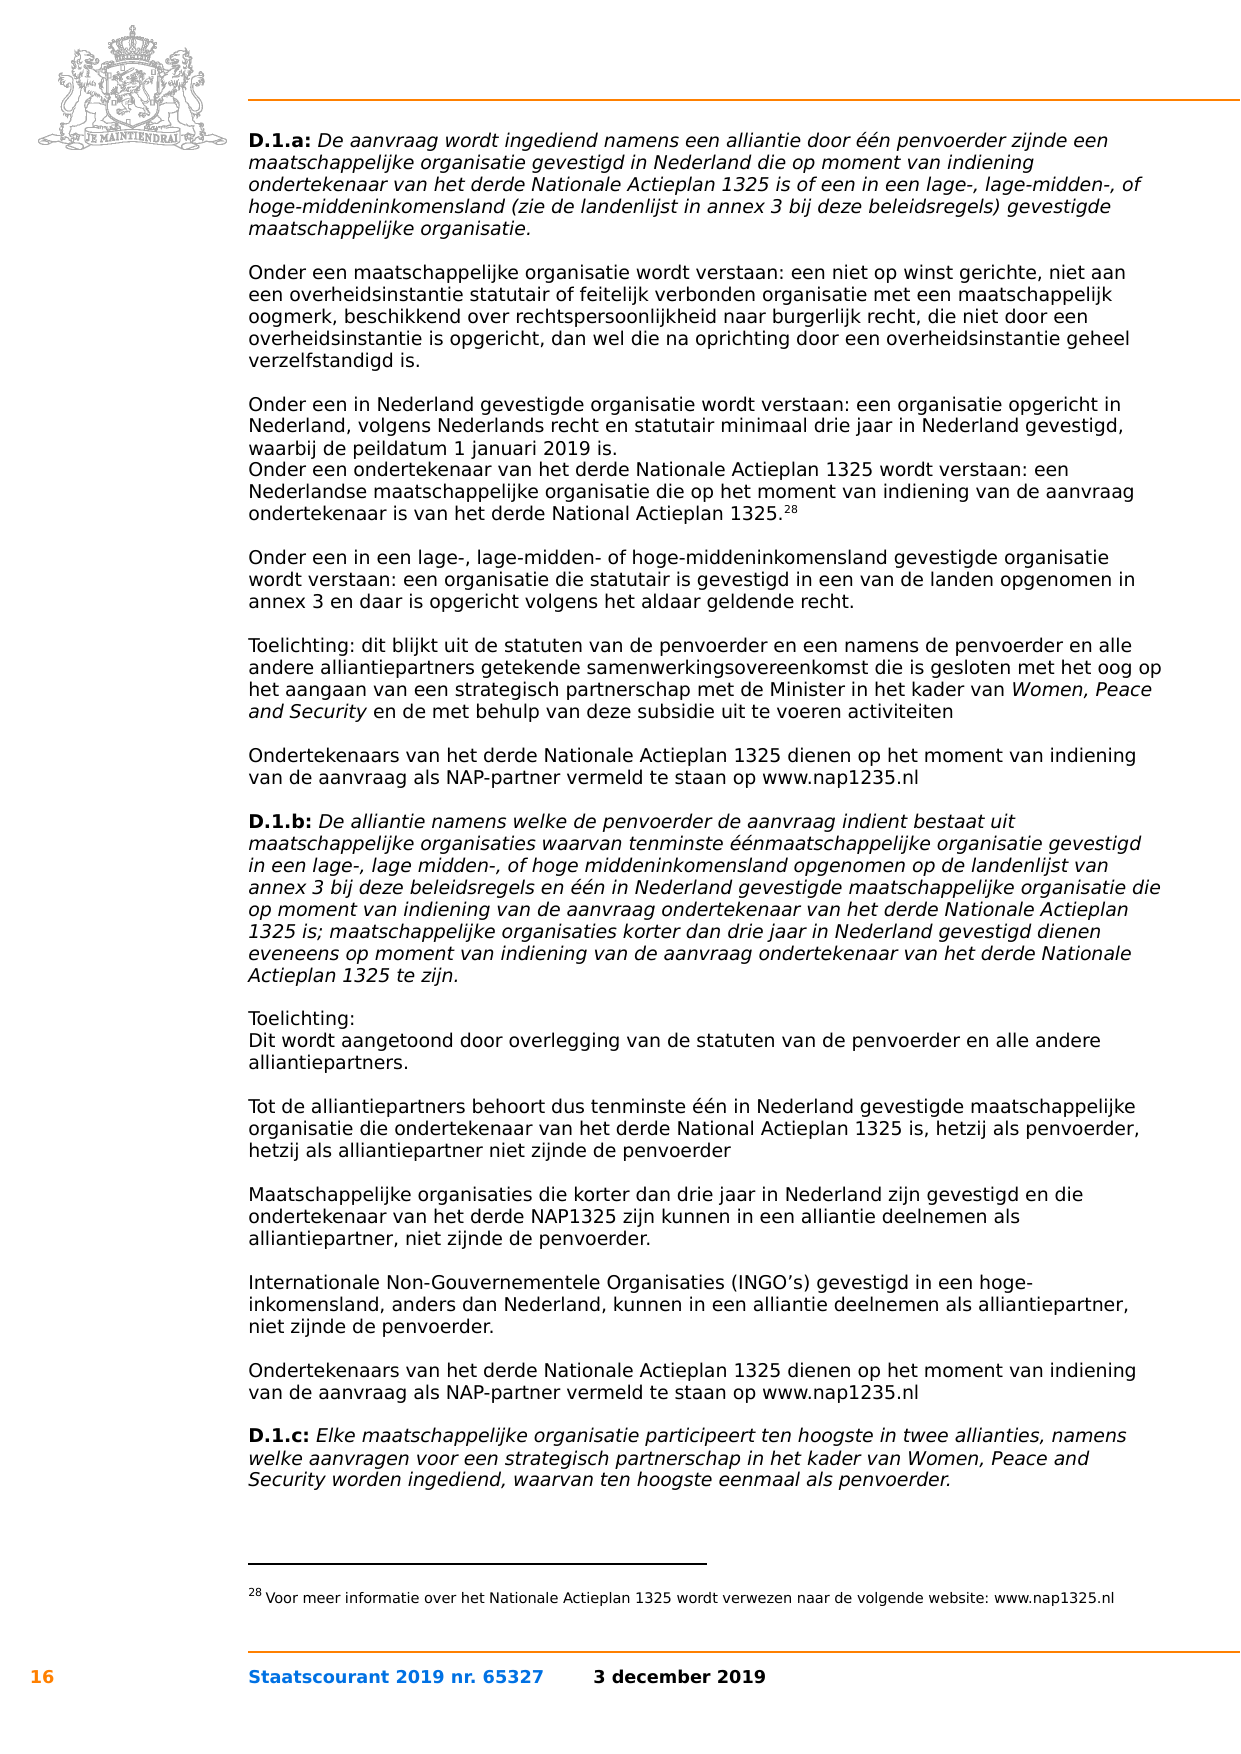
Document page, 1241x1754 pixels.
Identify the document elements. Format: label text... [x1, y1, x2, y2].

text Dit wordt aangetoond door overlegging van de statuten van de penvoerder en alle andere alliantiepartners. [248, 1030, 1163, 1074]
text D.1.b: De alliantie namens welke de penvoerder de aanvraag indient bestaat uit maatschappelijke organisaties waarvan tenminste éénmaatschappelijke organisatie gevestigd in een lage-, lage midden-, of hoge middeninkomensland opgenomen op de landenlijst van annex 3 bij deze beleidsregels en één in Nederland gevestigde maatschappelijke organisatie die op moment van indiening van de aanvraag ondertekenaar van het derde Nationale Actieplan 1325 is; maatschappelijke organisaties korter dan drie jaar in Nederland gevestigd dienen eveneens op moment van indiening van de aanvraag ondertekenaar van het derde Nationale Actieplan 1325 te zijn. [248, 811, 1163, 986]
text Toelichting: [248, 1008, 1163, 1030]
text Tot de alliantiepartners behoort dus tenminste één in Nederland gevestigde maatschappelijke organisatie die ondertekenaar van het derde National Actieplan 1325 is, hetzij als penvoerder, hetzij als alliantiepartner niet zijnde de penvoerder [248, 1096, 1163, 1162]
text Internationale Non-Gouvernementele Organisaties (INGO’s) gevestigd in een hoge-inkomensland, anders dan Nederland, kunnen in een alliantie deelnemen als alliantiepartner, niet zijnde de penvoerder. [248, 1272, 1163, 1338]
text Ondertekenaars van het derde Nationale Actieplan 1325 dienen op het moment van indiening van de aanvraag als NAP-partner vermeld te staan op www.nap1235.nl [248, 745, 1163, 789]
text Ondertekenaars van het derde Nationale Actieplan 1325 dienen op het moment van indiening van de aanvraag als NAP-partner vermeld te staan op www.nap1235.nl [248, 1359, 1163, 1403]
picture [38, 25, 227, 150]
text Onder een maatschappelijke organisatie wordt verstaan: een niet op winst gerichte, niet aan een overheidsinstantie statutair of feitelijk verbonden organisatie met een maatschappelijk oogmerk, beschikkend over rechtspersoonlijkheid naar burgerlijk recht, die niet door een overheidsinstantie is opgericht, dan wel die na oprichting door een overheidsinstantie geheel verzelfstandigd is. [248, 262, 1163, 372]
text Onder een in Nederland gevestigde organisatie wordt verstaan: een organisatie opgericht in Nederland, volgens Nederlands recht en statutair minimaal drie jaar in Nederland gevestigd, waarbij de peildatum 1 januari 2019 is. [248, 393, 1163, 459]
text Voor meer informatie over het Nationale Actieplan 1325 wordt verwezen naar de volgende website: www.nap1325.nl [248, 1586, 1163, 1608]
text Toelichting: dit blijkt uit de statuten van de penvoerder en een namens de penvoerder en alle andere alliantiepartners getekende samenwerkingsovereenkomst die is gesloten met het oog op het aangaan van een strategisch partnerschap met de Minister in het kader van Women, Peace and Security en de met behulp van deze subsidie uit te voeren activiteiten [248, 635, 1163, 723]
text D.1.c: Elke maatschappelijke organisatie participeert ten hoogste in twee allianties, namens welke aanvragen voor een strategisch partnerschap in het kader van Women, Peace and Security worden ingediend, waarvan ten hoogste eenmaal als penvoerder. [248, 1425, 1163, 1491]
text Onder een in een lage-, lage-midden- of hoge-middeninkomensland gevestigde organisatie wordt verstaan: een organisatie die statutair is gevestigd in een van de landen opgenomen in annex 3 en daar is opgericht volgens het aldaar geldende recht. [248, 547, 1163, 613]
text D.1.a: De aanvraag wordt ingediend namens een alliantie door één penvoerder zijnde een maatschappelijke organisatie gevestigd in Nederland die op moment van indiening ondertekenaar van het derde Nationale Actieplan 1325 is of een in een lage-, lage-midden-, of hoge-middeninkomensland (zie de landenlijst in annex 3 bij deze beleidsregels) gevestigde maatschappelijke organisatie. [248, 130, 1163, 240]
text Onder een ondertekenaar van het derde Nationale Actieplan 1325 wordt verstaan: een Nederlandse maatschappelijke organisatie die op het moment van indiening van de aanvraag ondertekenaar is van het derde National Actieplan 1325. [248, 459, 1163, 525]
text Maatschappelijke organisaties die korter dan drie jaar in Nederland zijn gevestigd en die ondertekenaar van het derde NAP1325 zijn kunnen in een alliantie deelnemen als alliantiepartner, niet zijnde de penvoerder. [248, 1184, 1163, 1250]
